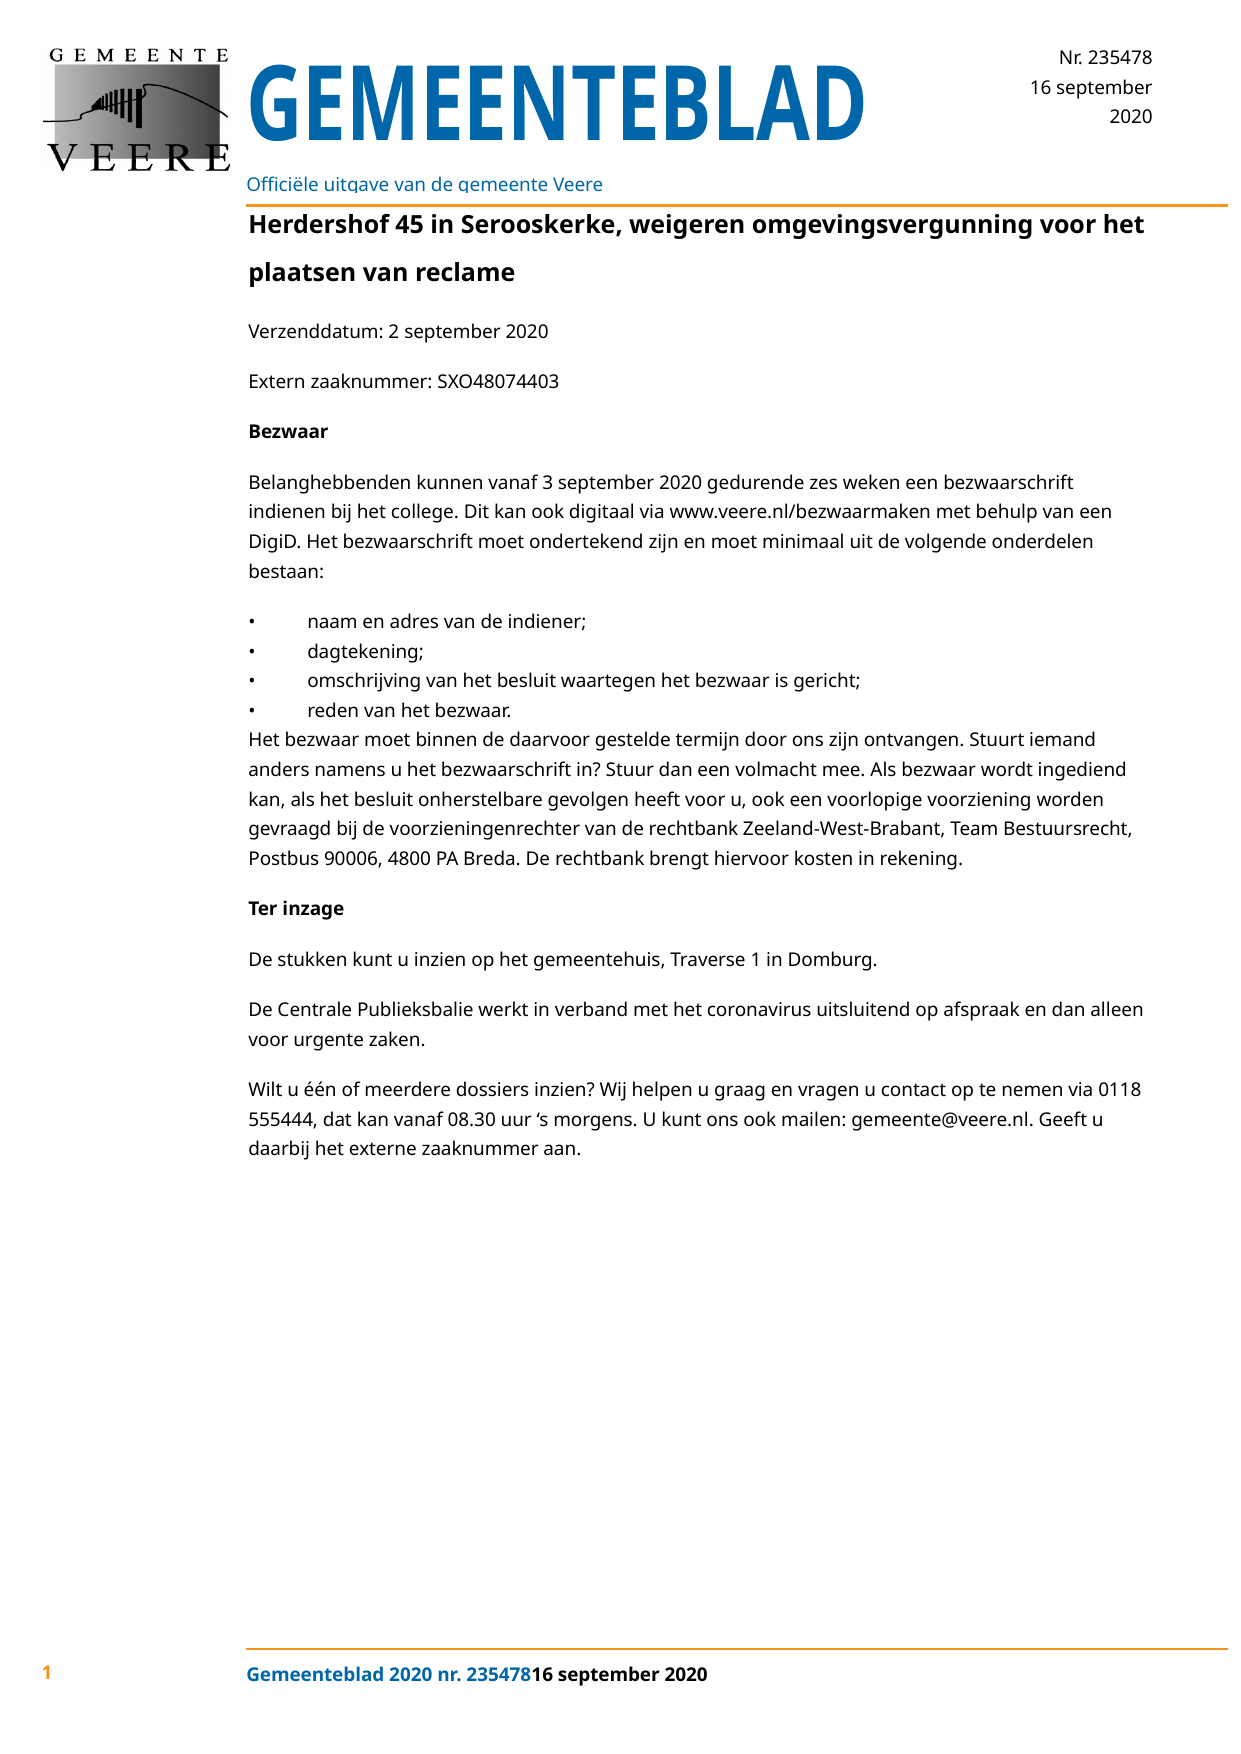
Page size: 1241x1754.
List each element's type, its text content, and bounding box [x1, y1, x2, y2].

text Wilt u één of meerdere dossiers inzien? Wij helpen u graag en vragen u contact op te nemen via 0118 555444, dat kan vanaf 08.30 uur ‘s morgens. U kunt ons ook mailen: gemeente@veere.nl. Geeft u daarbij het externe zaaknummer aan. [248, 1076, 1152, 1161]
text Herdershof 45 in Serooskerke, weigeren omgevingsvergunning voor het plaatsen van reclame [248, 207, 1152, 288]
text De stukken kunt u inzien op het gemeentehuis, Traverse 1 in Domburg. [248, 946, 1152, 972]
text De Centrale Publieksbalie werkt in verband met het coronavirus uitsluitend op afspraak en dan alleen voor urgente zaken. [248, 996, 1152, 1052]
text Extern zaaknummer: SXO48074403 [248, 368, 1152, 394]
list omschrijving van het besluit waartegen het bezwaar is gericht; [248, 667, 1152, 693]
text Het bezwaar moet binnen de daarvoor gestelde termijn door ons zijn ontvangen. Stuurt iemand anders namens u het bezwaarschrift in? Stuur dan een volmacht mee. Als bezwaar wordt ingediend kan, als het besluit onherstelbare gevolgen heeft voor u, ook een voorlopige voorziening worden gevraagd bij de voorzieningenrechter van de rechtbank Zeeland-West-Brabant, Team Bestuursrecht, Postbus 90006, 4800 PA Breda. De rechtbank brengt hiervoor kosten in rekening. [248, 727, 1152, 871]
text Ter inzage [248, 895, 1152, 921]
list dagtekening; [248, 638, 1152, 664]
picture [41, 47, 231, 172]
text Verzenddatum: 2 september 2020 [248, 318, 1152, 344]
text Belanghebbenden kunnen vanaf 3 september 2020 gedurende zes weken een bezwaarschrift indienen bij het college. Dit kan ook digitaal via www.veere.nl/bezwaarmaken met behulp van een DigiD. Het bezwaarschrift moet ondertekend zijn en moet minimaal uit de volgende onderdelen bestaan: [248, 469, 1152, 584]
text Bezwaar [248, 419, 1152, 444]
list naam en adres van de indiener; [248, 608, 1152, 634]
list reden van het bezwaar. [248, 697, 1152, 723]
